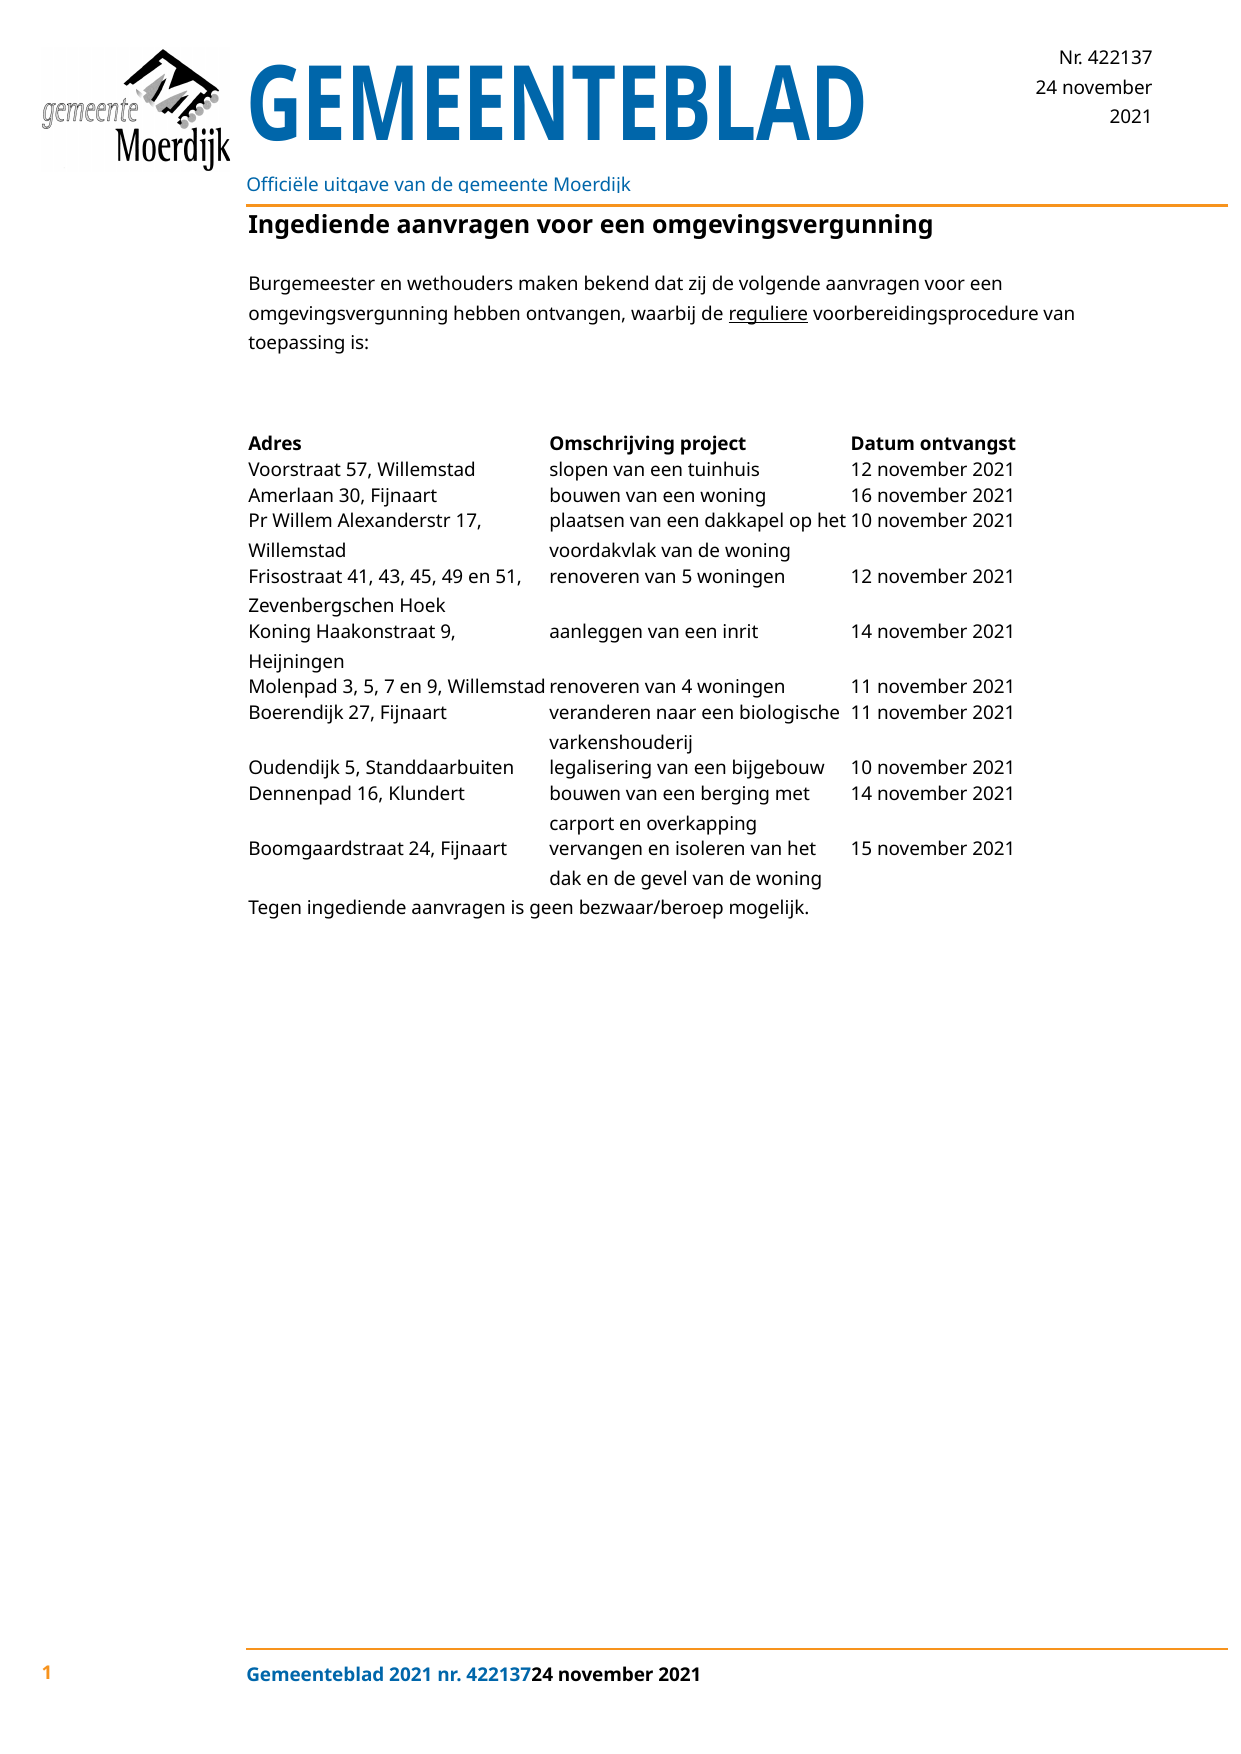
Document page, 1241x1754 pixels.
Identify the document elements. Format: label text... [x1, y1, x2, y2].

table_cell Koning Haakonstraat 9, Heijningen [248, 618, 549, 673]
table_cell plaatsen van een dakkapel op het voordakvlak van de woning [549, 508, 850, 563]
table_cell Oudendijk 5, Standdaarbuiten [248, 755, 549, 780]
table_cell Frisostraat 41, 43, 45, 49 en 51, Zevenbergschen Hoek [248, 563, 549, 618]
table_cell vervangen en isoleren van het dak en de gevel van de woning [549, 836, 850, 891]
table_cell Molenpad 3, 5, 7 en 9, Willemstad [248, 674, 549, 699]
table_cell renoveren van 4 woningen [549, 674, 850, 699]
table_cell 16 november 2021 [850, 482, 1152, 508]
table_cell aanleggen van een inrit [549, 618, 850, 673]
picture [41, 47, 231, 172]
table_cell bouwen van een woning [549, 482, 850, 508]
table_cell 10 november 2021 [850, 508, 1152, 563]
table_cell 14 november 2021 [850, 618, 1152, 673]
table_cell 15 november 2021 [850, 836, 1152, 891]
table_cell legalisering van een bijgebouw [549, 755, 850, 780]
table_cell Voorstraat 57, Willemstad [248, 456, 549, 482]
table_header Omschrijving project [549, 430, 850, 456]
table_cell Boomgaardstraat 24, Fijnaart [248, 836, 549, 891]
text Burgemeester en wethouders maken bekend dat zij de volgende aanvragen voor een omgevingsvergunning hebben ontvangen, waarbij de reguliere voorbereidingsprocedure van toepassing is: [248, 270, 1152, 355]
table_cell 12 november 2021 [850, 563, 1152, 618]
text Ingediende aanvragen voor een omgevingsvergunning [248, 207, 1152, 241]
table_cell renoveren van 5 woningen [549, 563, 850, 618]
table_cell Boerendijk 27, Fijnaart [248, 699, 549, 754]
table_cell Amerlaan 30, Fijnaart [248, 482, 549, 508]
text Tegen ingediende aanvragen is geen bezwaar/beroep mogelijk. [248, 894, 1152, 920]
table_cell bouwen van een berging met carport en overkapping [549, 780, 850, 836]
table_cell 10 november 2021 [850, 755, 1152, 780]
table_header Adres [248, 430, 549, 456]
table_cell 12 november 2021 [850, 456, 1152, 482]
table_header Datum ontvangst [850, 430, 1152, 456]
table_cell slopen van een tuinhuis [549, 456, 850, 482]
table_cell 11 november 2021 [850, 699, 1152, 754]
table_cell Dennenpad 16, Klundert [248, 780, 549, 836]
table_cell veranderen naar een biologische varkenshouderij [549, 699, 850, 754]
table_cell 14 november 2021 [850, 780, 1152, 836]
table_cell Pr Willem Alexanderstr 17, Willemstad [248, 508, 549, 563]
table_cell 11 november 2021 [850, 674, 1152, 699]
